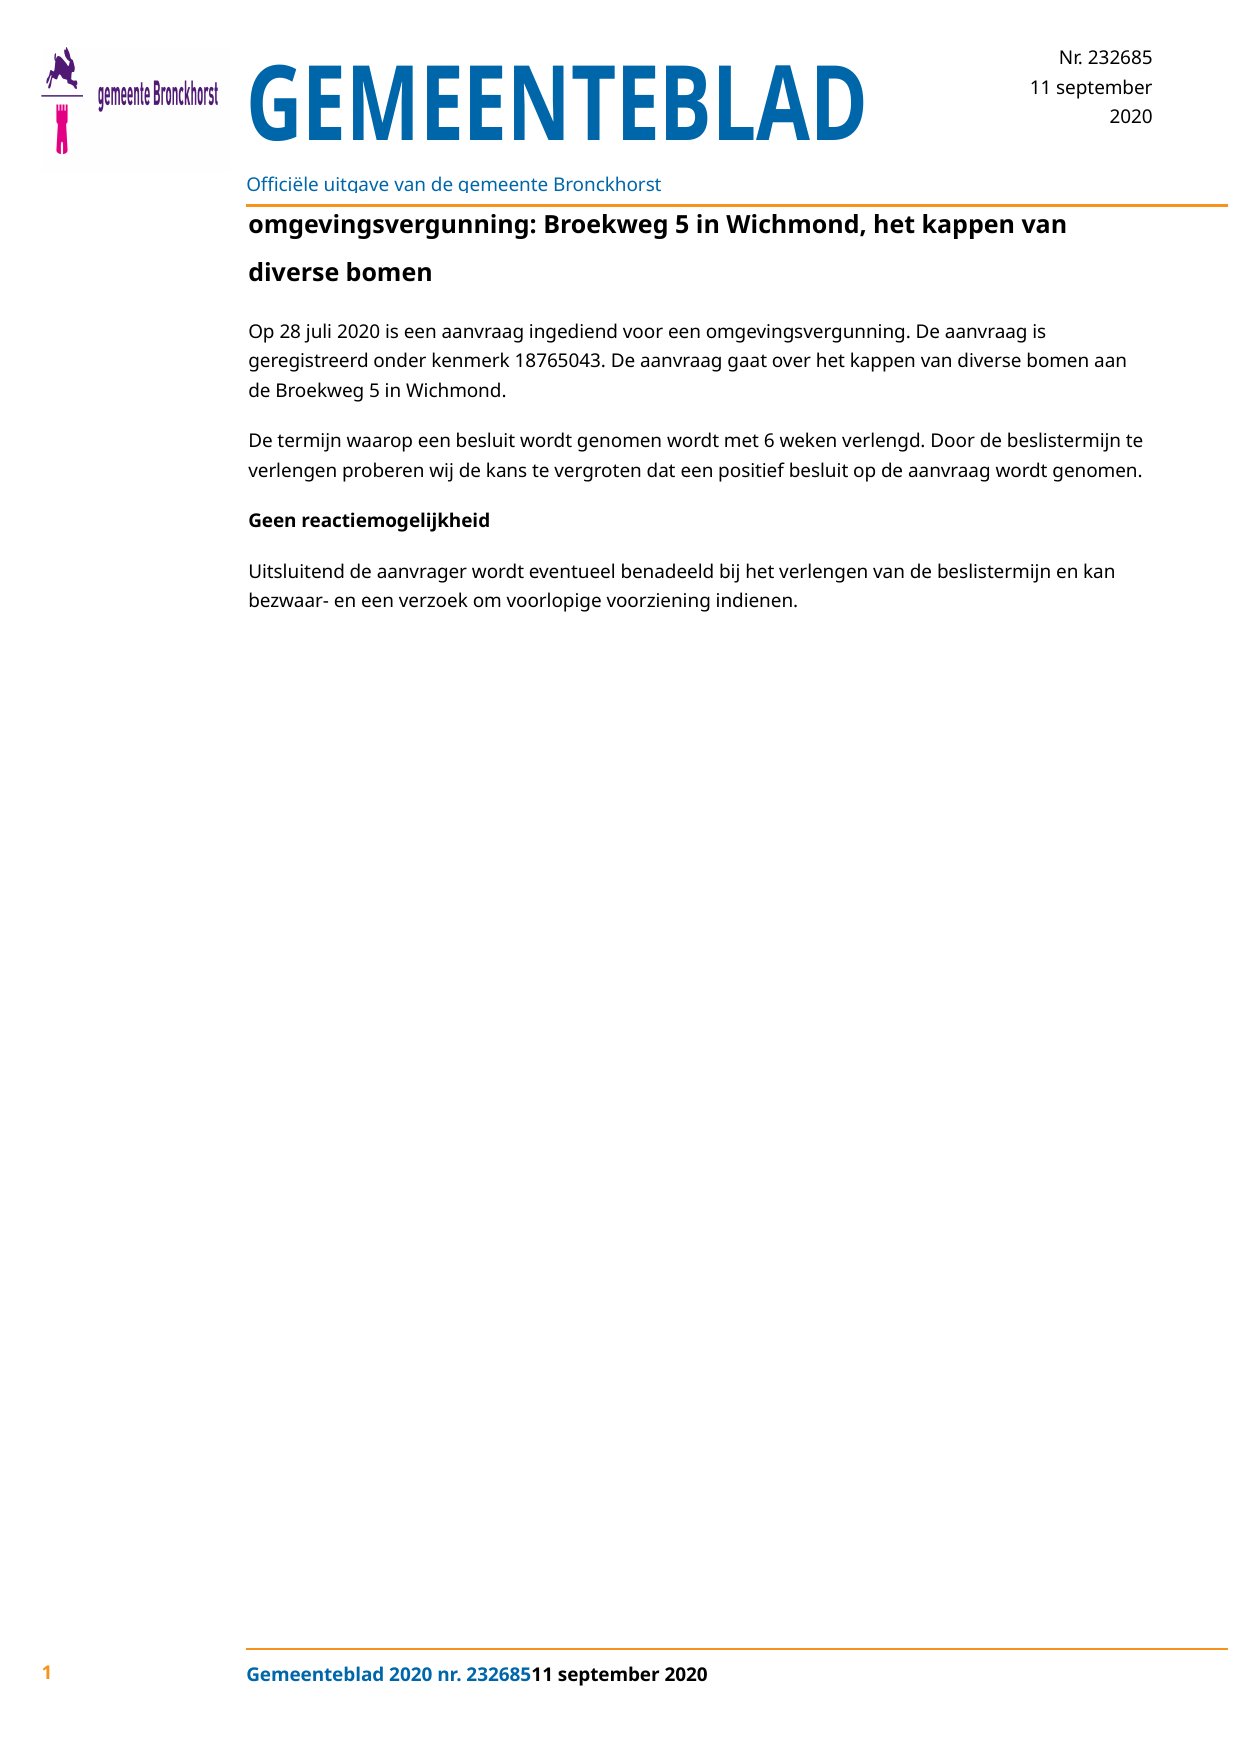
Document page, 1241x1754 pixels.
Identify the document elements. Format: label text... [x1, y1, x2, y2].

text Uitsluitend de aanvrager wordt eventueel benadeeld bij het verlengen van de beslistermijn en kan bezwaar- en een verzoek om voorlopige voorziening indienen. [248, 558, 1152, 613]
text De termijn waarop een besluit wordt genomen wordt met 6 weken verlengd. Door de beslistermijn te verlengen proberen wij de kans te vergroten dat een positief besluit op de aanvraag wordt genomen. [248, 427, 1152, 483]
picture [41, 47, 231, 172]
text Geen reactiemogelijkheid [248, 507, 1152, 533]
text Op 28 juli 2020 is een aanvraag ingediend voor een omgevingsvergunning. De aanvraag is geregistreerd onder kenmerk 18765043. De aanvraag gaat over het kappen van diverse bomen aan de Broekweg 5 in Wichmond. [248, 318, 1152, 403]
text omgevingsvergunning: Broekweg 5 in Wichmond, het kappen van diverse bomen [248, 207, 1152, 288]
